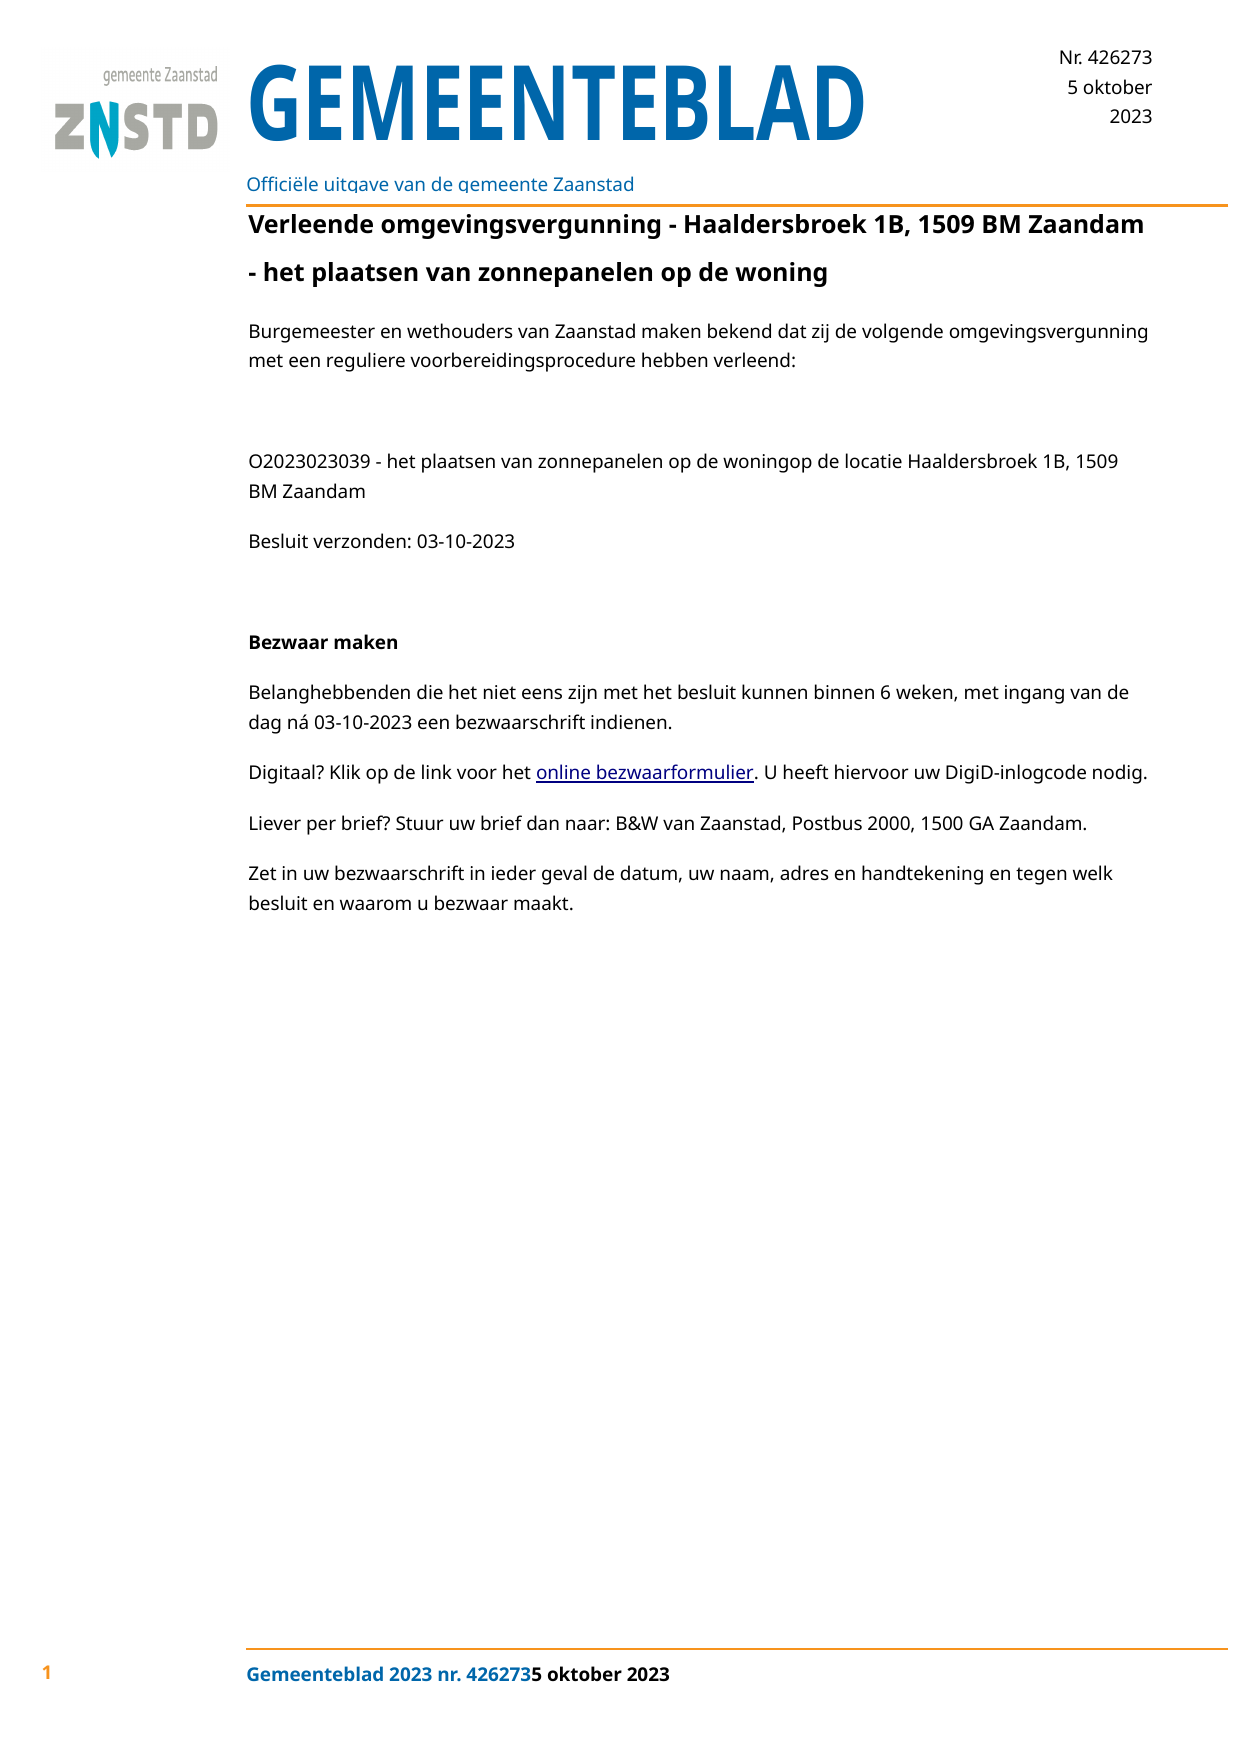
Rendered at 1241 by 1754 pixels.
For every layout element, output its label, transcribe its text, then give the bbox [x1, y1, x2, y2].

text O2023023039 - het plaatsen van zonnepanelen op de woningop de locatie Haaldersbroek 1B, 1509 BM Zaandam [248, 448, 1152, 504]
text Verleende omgevingsvergunning - Haaldersbroek 1B, 1509 BM Zaandam - het plaatsen van zonnepanelen op de woning [248, 207, 1152, 288]
text Besluit verzonden: 03-10-2023 [248, 528, 1152, 554]
picture [41, 47, 231, 172]
text Liever per brief? Stuur uw brief dan naar: B&W van Zaanstad, Postbus 2000, 1500 GA Zaandam. [248, 810, 1152, 836]
text Digitaal? Klik op de link voor het online bezwaarformulier. U heeft hiervoor uw DigiD-inlogcode nodig. [248, 759, 1152, 785]
text Belanghebbenden die het niet eens zijn met het besluit kunnen binnen 6 weken, met ingang van de dag ná 03-10-2023 een bezwaarschrift indienen. [248, 679, 1152, 735]
text Bezwaar maken [248, 629, 1152, 655]
text Zet in uw bezwaarschrift in ieder geval de datum, uw naam, adres en handtekening en tegen welk besluit en waarom u bezwaar maakt. [248, 860, 1152, 916]
text Burgemeester en wethouders van Zaanstad maken bekend dat zij de volgende omgevingsvergunning met een reguliere voorbereidingsprocedure hebben verleend: [248, 318, 1152, 373]
